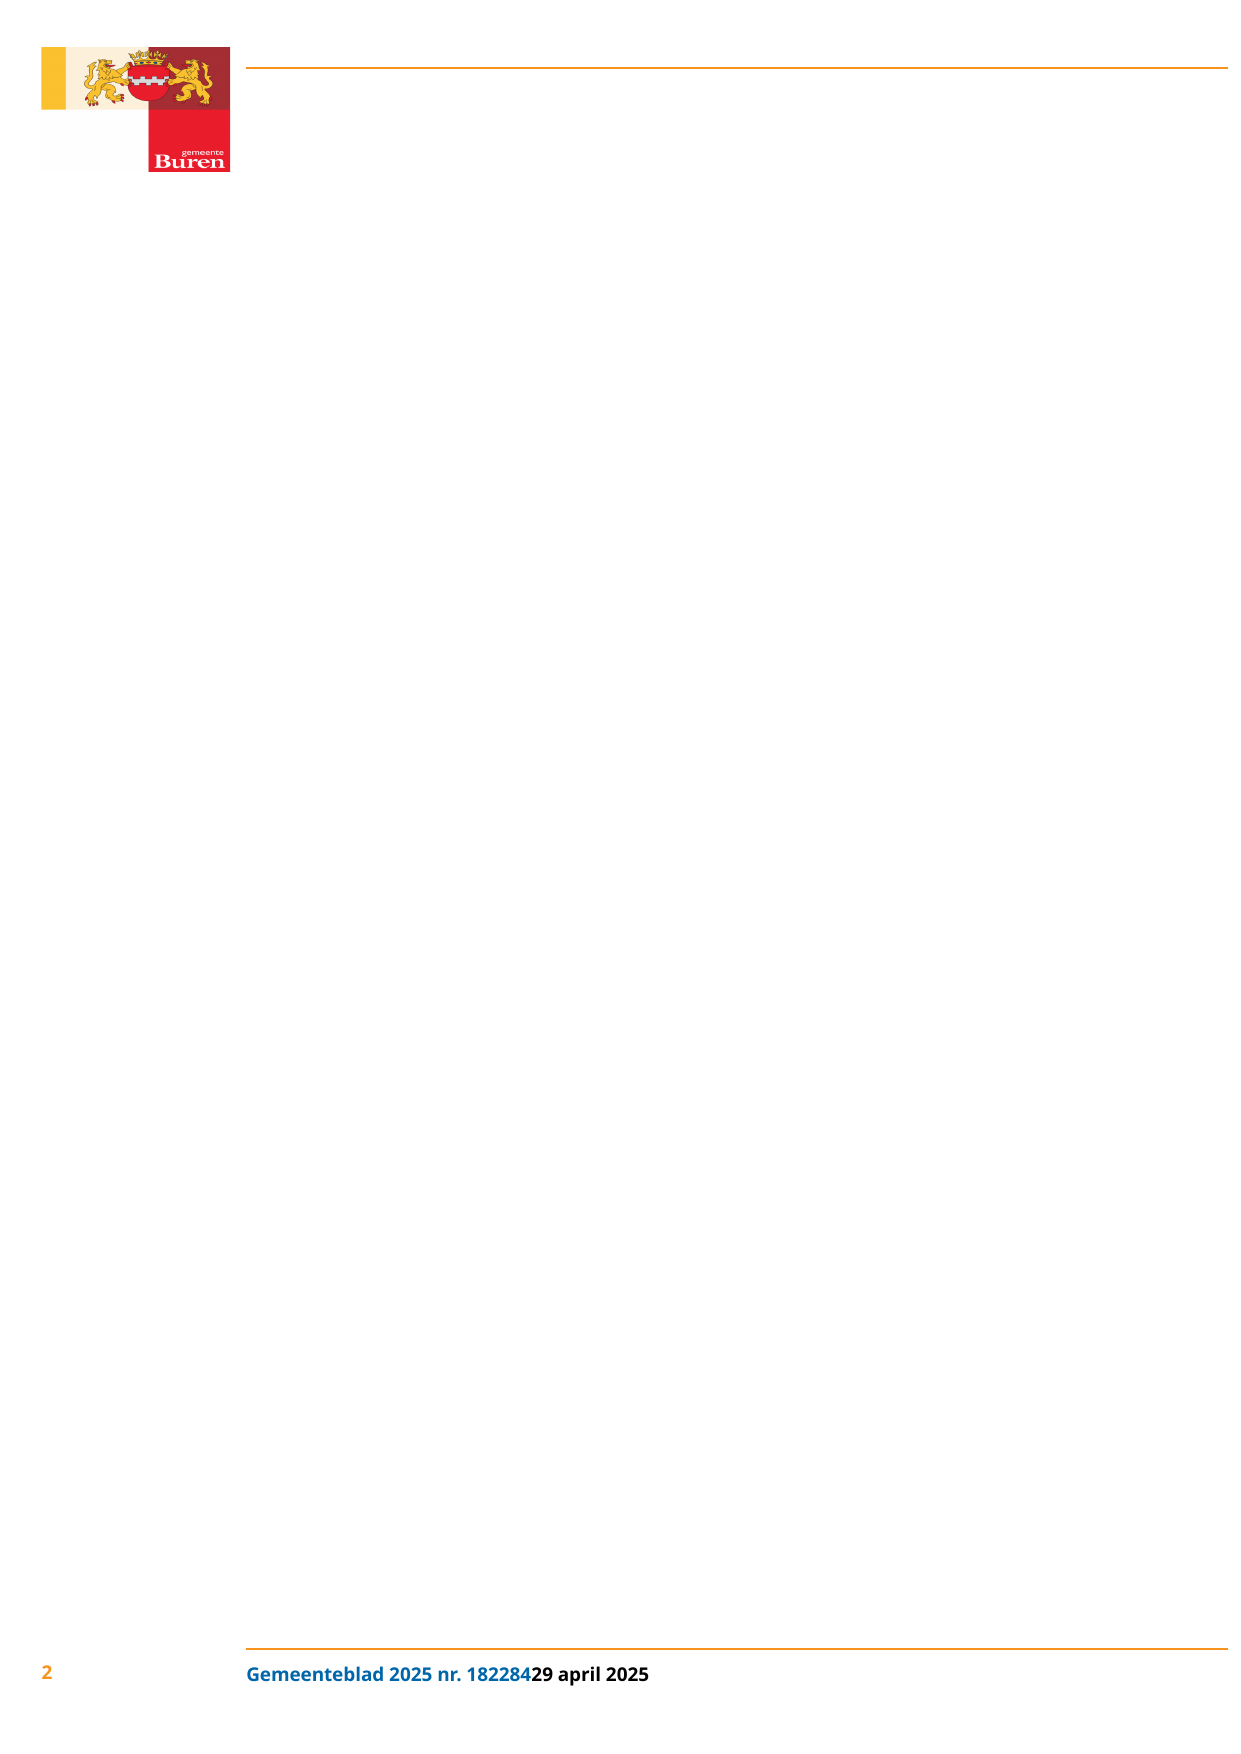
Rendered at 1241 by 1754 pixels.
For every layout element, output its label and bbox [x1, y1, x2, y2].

picture [41, 47, 231, 172]
